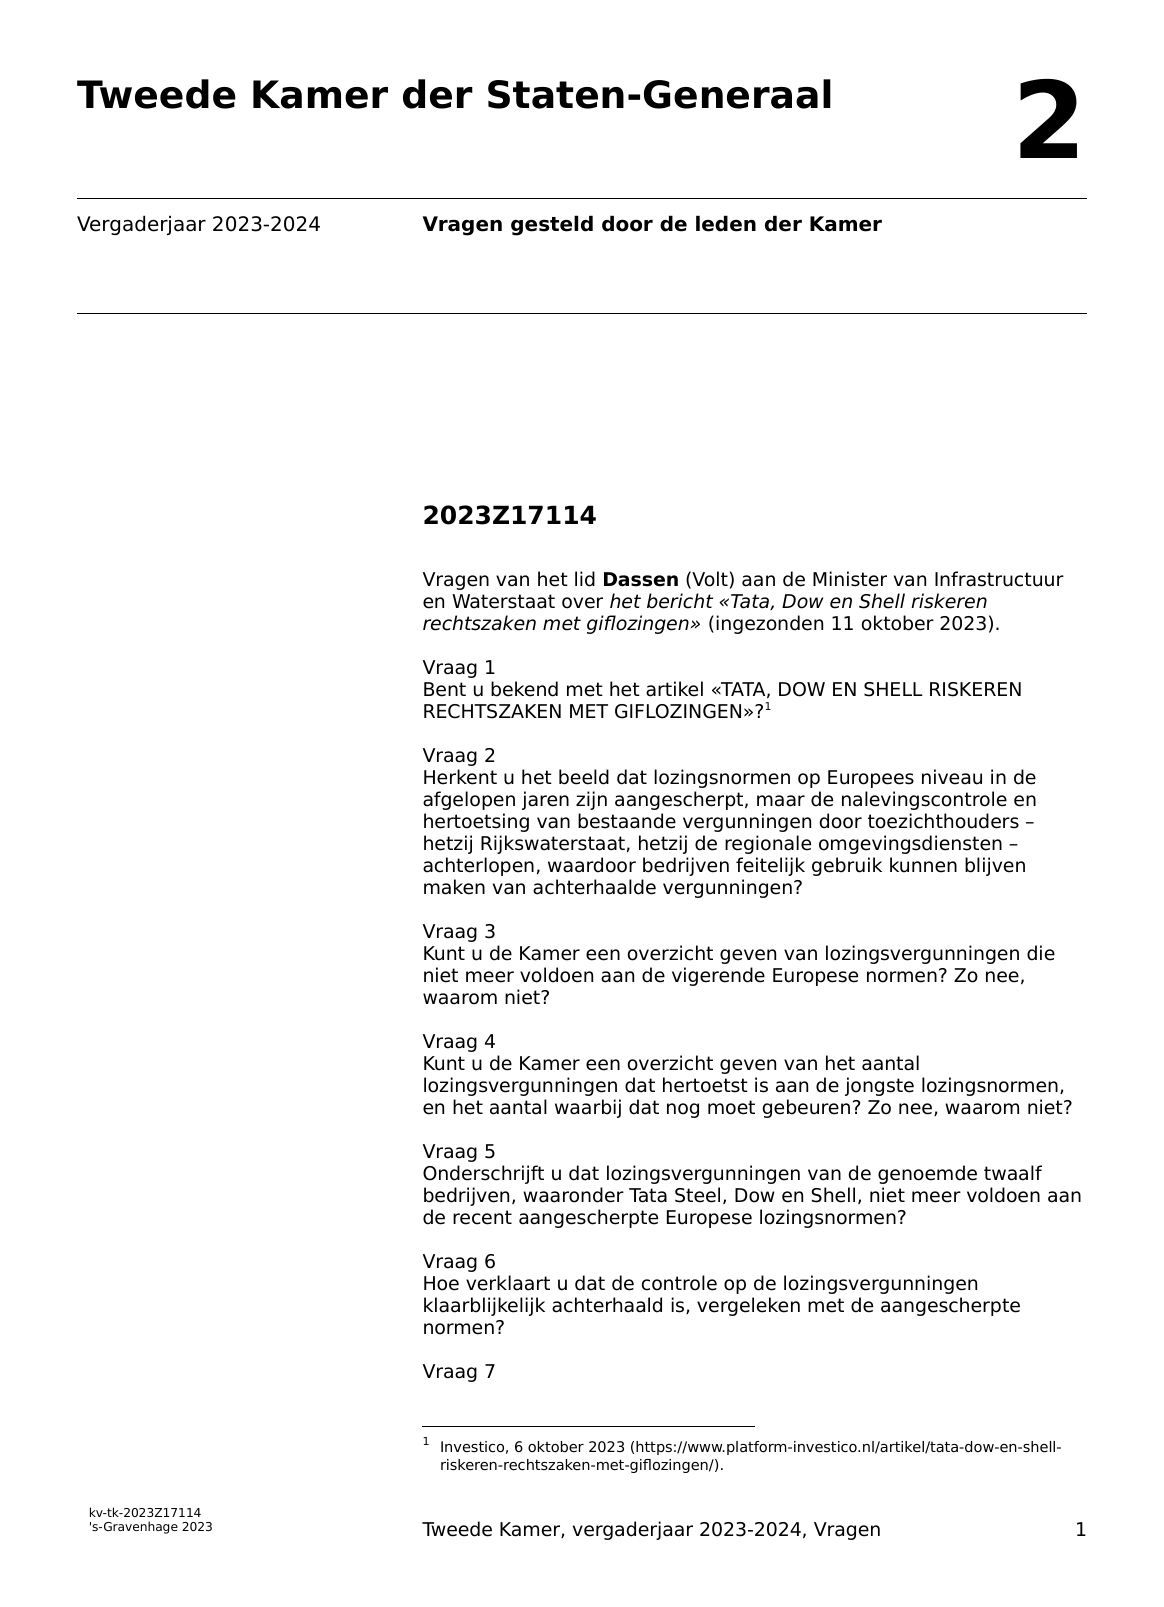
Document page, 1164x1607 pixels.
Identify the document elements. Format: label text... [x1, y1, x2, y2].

table_header Tweede Kamer der Staten-Generaal [77, 59, 886, 198]
text Bent u bekend met het artikel «TATA, DOW EN SHELL RISKEREN RECHTSZAKEN MET GIFLOZINGEN»? [422, 679, 1087, 723]
table_header 2 [886, 59, 1087, 198]
text Kunt u de Kamer een overzicht geven van het aantal lozingsvergunningen dat hertoetst is aan de jongste lozingsnormen, en het aantal waarbij dat nog moet gebeuren? Zo nee, waarom niet? [422, 1053, 1087, 1119]
text Investico, 6 oktober 2023 (https://www.platform-investico.nl/artikel/tata-dow-en-shell-riskeren-rechtszaken-met-giflozingen/). [422, 1435, 1087, 1474]
text Vraag 4 [422, 1031, 1087, 1053]
text Herkent u het beeld dat lozingsnormen op Europees niveau in de afgelopen jaren zijn aangescherpt, maar de nalevingscontrole en hertoetsing van bestaande vergunningen door toezichthouders – hetzij Rijkswaterstaat, hetzij de regionale omgevingsdiensten – achterlopen, waardoor bedrijven feitelijk gebruik kunnen blijven maken van achterhaalde vergunningen? [422, 767, 1087, 899]
text Vragen van het lid Dassen (Volt) aan de Minister van Infrastructuur en Waterstaat over het bericht «Tata, Dow en Shell riskeren rechtszaken met giflozingen» (ingezonden 11 oktober 2023). [422, 569, 1087, 635]
text Vraag 6 [422, 1251, 1087, 1273]
text Vraag 1 [422, 657, 1087, 679]
text Vraag 3 [422, 921, 1087, 943]
table_cell Vergaderjaar 2023-2024 [77, 199, 422, 313]
text kv-tk-2023Z17114 [88, 1506, 323, 1520]
text 2023Z17114 [422, 501, 1087, 531]
table_cell Vragen gesteld door de leden der Kamer [422, 199, 1087, 313]
text Vraag 2 [422, 745, 1087, 767]
text 's-Gravenhage 2023 [88, 1520, 323, 1534]
text Vraag 5 [422, 1141, 1087, 1163]
text Hoe verklaart u dat de controle op de lozingsvergunningen klaarblijkelijk achterhaald is, vergeleken met de aangescherpte normen? [422, 1273, 1087, 1339]
text Onderschrijft u dat lozingsvergunningen van de genoemde twaalf bedrijven, waaronder Tata Steel, Dow en Shell, niet meer voldoen aan de recent aangescherpte Europese lozingsnormen? [422, 1163, 1087, 1229]
text Vraag 7 [422, 1361, 1087, 1383]
text Kunt u de Kamer een overzicht geven van lozingsvergunningen die niet meer voldoen aan de vigerende Europese normen? Zo nee, waarom niet? [422, 943, 1087, 1009]
